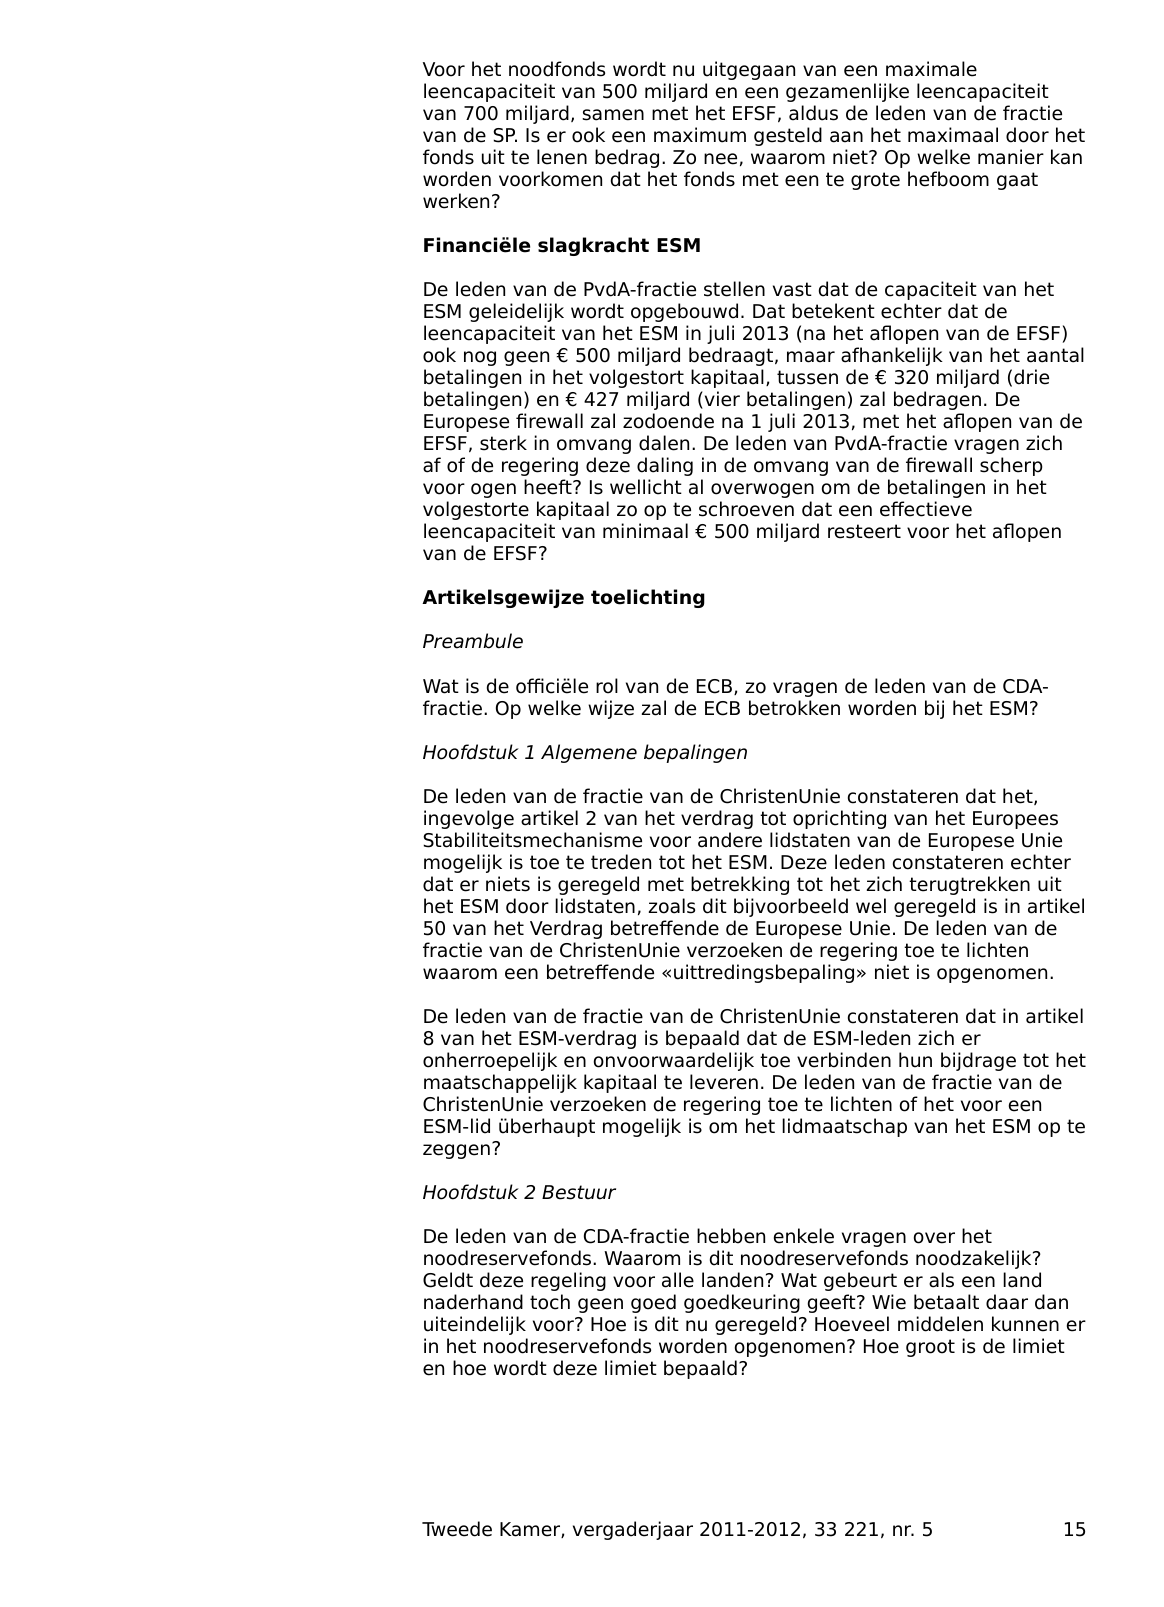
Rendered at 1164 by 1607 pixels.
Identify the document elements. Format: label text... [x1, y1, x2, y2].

text Voor het noodfonds wordt nu uitgegaan van een maximale leencapaciteit van 500 miljard en een gezamenlijke leencapaciteit van 700 miljard, samen met het EFSF, aldus de leden van de fractie van de SP. Is er ook een maximum gesteld aan het maximaal door het fonds uit te lenen bedrag. Zo nee, waarom niet? Op welke manier kan worden voorkomen dat het fonds met een te grote hefboom gaat werken? [422, 59, 1087, 213]
text Wat is de officiële rol van de ECB, zo vragen de leden van de CDA-fractie. Op welke wijze zal de ECB betrokken worden bij het ESM? [422, 676, 1087, 719]
text De leden van de fractie van de ChristenUnie constateren dat het, ingevolge artikel 2 van het verdrag tot oprichting van het Europees Stabiliteitsmechanisme voor andere lidstaten van de Europese Unie mogelijk is toe te treden tot het ESM. Deze leden constateren echter dat er niets is geregeld met betrekking tot het zich terugtrekken uit het ESM door lidstaten, zoals dit bijvoorbeeld wel geregeld is in artikel 50 van het Verdrag betreffende de Europese Unie. De leden van de fractie van de ChristenUnie verzoeken de regering toe te lichten waarom een betreffende «uittredingsbepaling» niet is opgenomen. [422, 786, 1087, 984]
text De leden van de CDA-fractie hebben enkele vragen over het noodreservefonds. Waarom is dit noodreservefonds noodzakelijk? Geldt deze regeling voor alle landen? Wat gebeurt er als een land naderhand toch geen goed goedkeuring geeft? Wie betaalt daar dan uiteindelijk voor? Hoe is dit nu geregeld? Hoeveel middelen kunnen er in het noodreservefonds worden opgenomen? Hoe groot is de limiet en hoe wordt deze limiet bepaald? [422, 1226, 1087, 1380]
subtitle Hoofdstuk 1 Algemene bepalingen [422, 742, 1087, 764]
subtitle Financiële slagkracht ESM [422, 235, 1087, 257]
text De leden van de PvdA-fractie stellen vast dat de capaciteit van het ESM geleidelijk wordt opgebouwd. Dat betekent echter dat de leencapaciteit van het ESM in juli 2013 (na het aflopen van de EFSF) ook nog geen € 500 miljard bedraagt, maar afhankelijk van het aantal betalingen in het volgestort kapitaal, tussen de € 320 miljard (drie betalingen) en € 427 miljard (vier betalingen) zal bedragen. De Europese firewall zal zodoende na 1 juli 2013, met het aflopen van de EFSF, sterk in omvang dalen. De leden van PvdA-fractie vragen zich af of de regering deze daling in de omvang van de firewall scherp voor ogen heeft? Is wellicht al overwogen om de betalingen in het volgestorte kapitaal zo op te schroeven dat een effectieve leencapaciteit van minimaal € 500 miljard resteert voor het aflopen van de EFSF? [422, 279, 1087, 565]
subtitle Hoofdstuk 2 Bestuur [422, 1182, 1087, 1204]
subtitle Preambule [422, 631, 1087, 653]
subtitle Artikelsgewijze toelichting [422, 587, 1087, 609]
text De leden van de fractie van de ChristenUnie constateren dat in artikel 8 van het ESM-verdrag is bepaald dat de ESM-leden zich er onherroepelijk en onvoorwaardelijk toe verbinden hun bijdrage tot het maatschappelijk kapitaal te leveren. De leden van de fractie van de ChristenUnie verzoeken de regering toe te lichten of het voor een ESM-lid überhaupt mogelijk is om het lidmaatschap van het ESM op te zeggen? [422, 1006, 1087, 1160]
